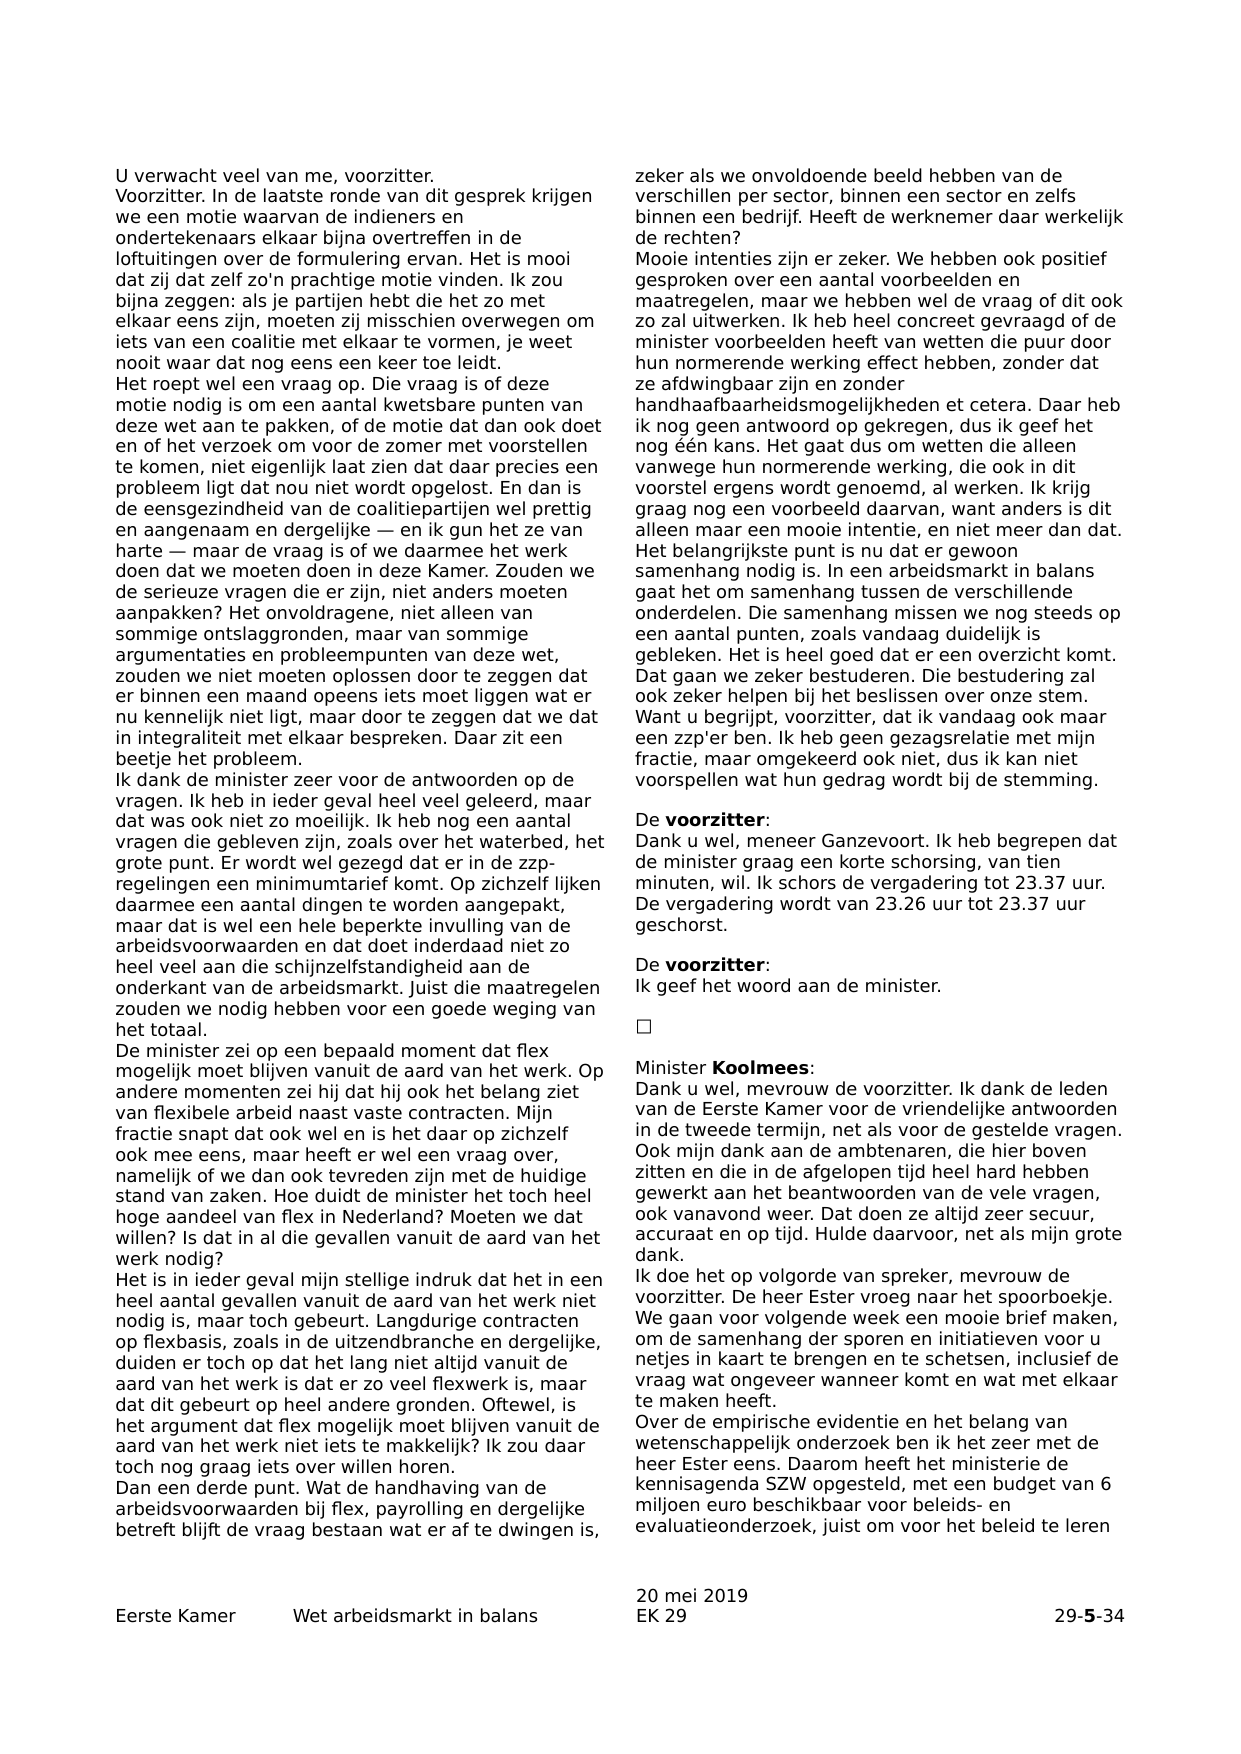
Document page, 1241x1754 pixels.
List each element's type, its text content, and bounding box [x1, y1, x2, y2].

text Het is in ieder geval mijn stellige indruk dat het in een heel aantal gevallen vanuit de aard van het werk niet nodig is, maar toch gebeurt. Langdurige contracten op flexbasis, zoals in de uitzendbranche en dergelijke, duiden er toch op dat het lang niet altijd vanuit de aard van het werk is dat er zo veel flexwerk is, maar dat dit gebeurt op heel andere gronden. Oftewel, is het argument dat flex mogelijk moet blijven vanuit de aard van het werk niet iets te makkelijk? Ik zou daar toch nog graag iets over willen horen. [115, 1269, 605, 1478]
text De vergadering wordt van 23.26 uur tot 23.37 uur geschorst. [635, 893, 1125, 935]
text Minister Koolmees: [635, 1057, 1125, 1078]
text ⬜ [635, 1017, 1125, 1037]
text Ik geef het woord aan de minister. [635, 976, 1125, 997]
text Ik doe het op volgorde van spreker, mevrouw de voorzitter. De heer Ester vroeg naar het spoorboekje. We gaan voor volgende week een mooie brief maken, om de samenhang der sporen en initiatieven voor u netjes in kaart te brengen en te schetsen, inclusief de vraag wat ongeveer wanneer komt en wat met elkaar te maken heeft. [635, 1266, 1125, 1412]
text De voorzitter: [635, 955, 1125, 976]
text De minister zei op een bepaald moment dat flex mogelijk moet blijven vanuit de aard van het werk. Op andere momenten zei hij dat hij ook het belang ziet van flexibele arbeid naast vaste contracten. Mijn fractie snapt dat ook wel en is het daar op zichzelf ook mee eens, maar heeft er wel een vraag over, namelijk of we dan ook tevreden zijn met de huidige stand van zaken. Hoe duidt de minister het toch heel hoge aandeel van flex in Nederland? Moeten we dat willen? Is dat in al die gevallen vanuit de aard van het werk nodig? [115, 1040, 605, 1269]
text Ik dank de minister zeer voor de antwoorden op de vragen. Ik heb in ieder geval heel veel geleerd, maar dat was ook niet zo moeilijk. Ik heb nog een aantal vragen die gebleven zijn, zoals over het waterbed, het grote punt. Er wordt wel gezegd dat er in de zzp-regelingen een minimumtarief komt. Op zichzelf lijken daarmee een aantal dingen te worden aangepakt, maar dat is wel een hele beperkte invulling van de arbeidsvoorwaarden en dat doet inderdaad niet zo heel veel aan die schijnzelfstandigheid aan de onderkant van de arbeidsmarkt. Juist die maatregelen zouden we nodig hebben voor een goede weging van het totaal. [115, 769, 605, 1040]
text Voorzitter. In de laatste ronde van dit gesprek krijgen we een motie waarvan de indieners en ondertekenaars elkaar bijna overtreffen in de loftuitingen over de formulering ervan. Het is mooi dat zij dat zelf zo'n prachtige motie vinden. Ik zou bijna zeggen: als je partijen hebt die het zo met elkaar eens zijn, moeten zij misschien overwegen om iets van een coalitie met elkaar te vormen, je weet nooit waar dat nog eens een keer toe leidt. [115, 186, 605, 374]
text Over de empirische evidentie en het belang van wetenschappelijk onderzoek ben ik het zeer met de heer Ester eens. Daarom heeft het ministerie de kennisagenda SZW opgesteld, met een budget van 6 miljoen euro beschikbaar voor beleids- en evaluatieonderzoek, juist om voor het beleid te leren [635, 1412, 1125, 1537]
text Dank u wel, meneer Ganzevoort. Ik heb begrepen dat de minister graag een korte schorsing, van tien minuten, wil. Ik schors de vergadering tot 23.37 uur. [635, 831, 1125, 893]
text Dan een derde punt. Wat de handhaving van de arbeidsvoorwaarden bij flex, payrolling en dergelijke betreft blijft de vraag bestaan wat er af te dwingen is, [115, 1478, 605, 1540]
text Mooie intenties zijn er zeker. We hebben ook positief gesproken over een aantal voorbeelden en maatregelen, maar we hebben wel de vraag of dit ook zo zal uitwerken. Ik heb heel concreet gevraagd of de minister voorbeelden heeft van wetten die puur door hun normerende werking effect hebben, zonder dat ze afdwingbaar zijn en zonder handhaafbaarheidsmogelijkheden et cetera. Daar heb ik nog geen antwoord op gekregen, dus ik geef het nog één kans. Het gaat dus om wetten die alleen vanwege hun normerende werking, die ook in dit voorstel ergens wordt genoemd, al werken. Ik krijg graag nog een voorbeeld daarvan, want anders is dit alleen maar een mooie intentie, en niet meer dan dat. [635, 249, 1125, 540]
text Het roept wel een vraag op. Die vraag is of deze motie nodig is om een aantal kwetsbare punten van deze wet aan te pakken, of de motie dat dan ook doet en of het verzoek om voor de zomer met voorstellen te komen, niet eigenlijk laat zien dat daar precies een probleem ligt dat nou niet wordt opgelost. En dan is de eensgezindheid van de coalitiepartijen wel prettig en aangenaam en dergelijke — en ik gun het ze van harte — maar de vraag is of we daarmee het werk doen dat we moeten doen in deze Kamer. Zouden we de serieuze vragen die er zijn, niet anders moeten aanpakken? Het onvoldragene, niet alleen van sommige ontslaggronden, maar van sommige argumentaties en probleempunten van deze wet, zouden we niet moeten oplossen door te zeggen dat er binnen een maand opeens iets moet liggen wat er nu kennelijk niet ligt, maar door te zeggen dat we dat in integraliteit met elkaar bespreken. Daar zit een beetje het probleem. [115, 374, 605, 769]
text Want u begrijpt, voorzitter, dat ik vandaag ook maar een zzp'er ben. Ik heb geen gezagsrelatie met mijn fractie, maar omgekeerd ook niet, dus ik kan niet voorspellen wat hun gedrag wordt bij de stemming. [635, 707, 1125, 790]
text De voorzitter: [635, 810, 1125, 831]
text Het belangrijkste punt is nu dat er gewoon samenhang nodig is. In een arbeidsmarkt in balans gaat het om samenhang tussen de verschillende onderdelen. Die samenhang missen we nog steeds op een aantal punten, zoals vandaag duidelijk is gebleken. Het is heel goed dat er een overzicht komt. Dat gaan we zeker bestuderen. Die bestudering zal ook zeker helpen bij het beslissen over onze stem. [635, 540, 1125, 707]
text Dank u wel, mevrouw de voorzitter. Ik dank de leden van de Eerste Kamer voor de vriendelijke antwoorden in de tweede termijn, net als voor de gestelde vragen. Ook mijn dank aan de ambtenaren, die hier boven zitten en die in de afgelopen tijd heel hard hebben gewerkt aan het beantwoorden van de vele vragen, ook vanavond weer. Dat doen ze altijd zeer secuur, accuraat en op tijd. Hulde daarvoor, net als mijn grote dank. [635, 1078, 1125, 1266]
text U verwacht veel van me, voorzitter. [115, 165, 605, 186]
text zeker als we onvoldoende beeld hebben van de verschillen per sector, binnen een sector en zelfs binnen een bedrijf. Heeft de werknemer daar werkelijk de rechten? [635, 165, 1125, 249]
